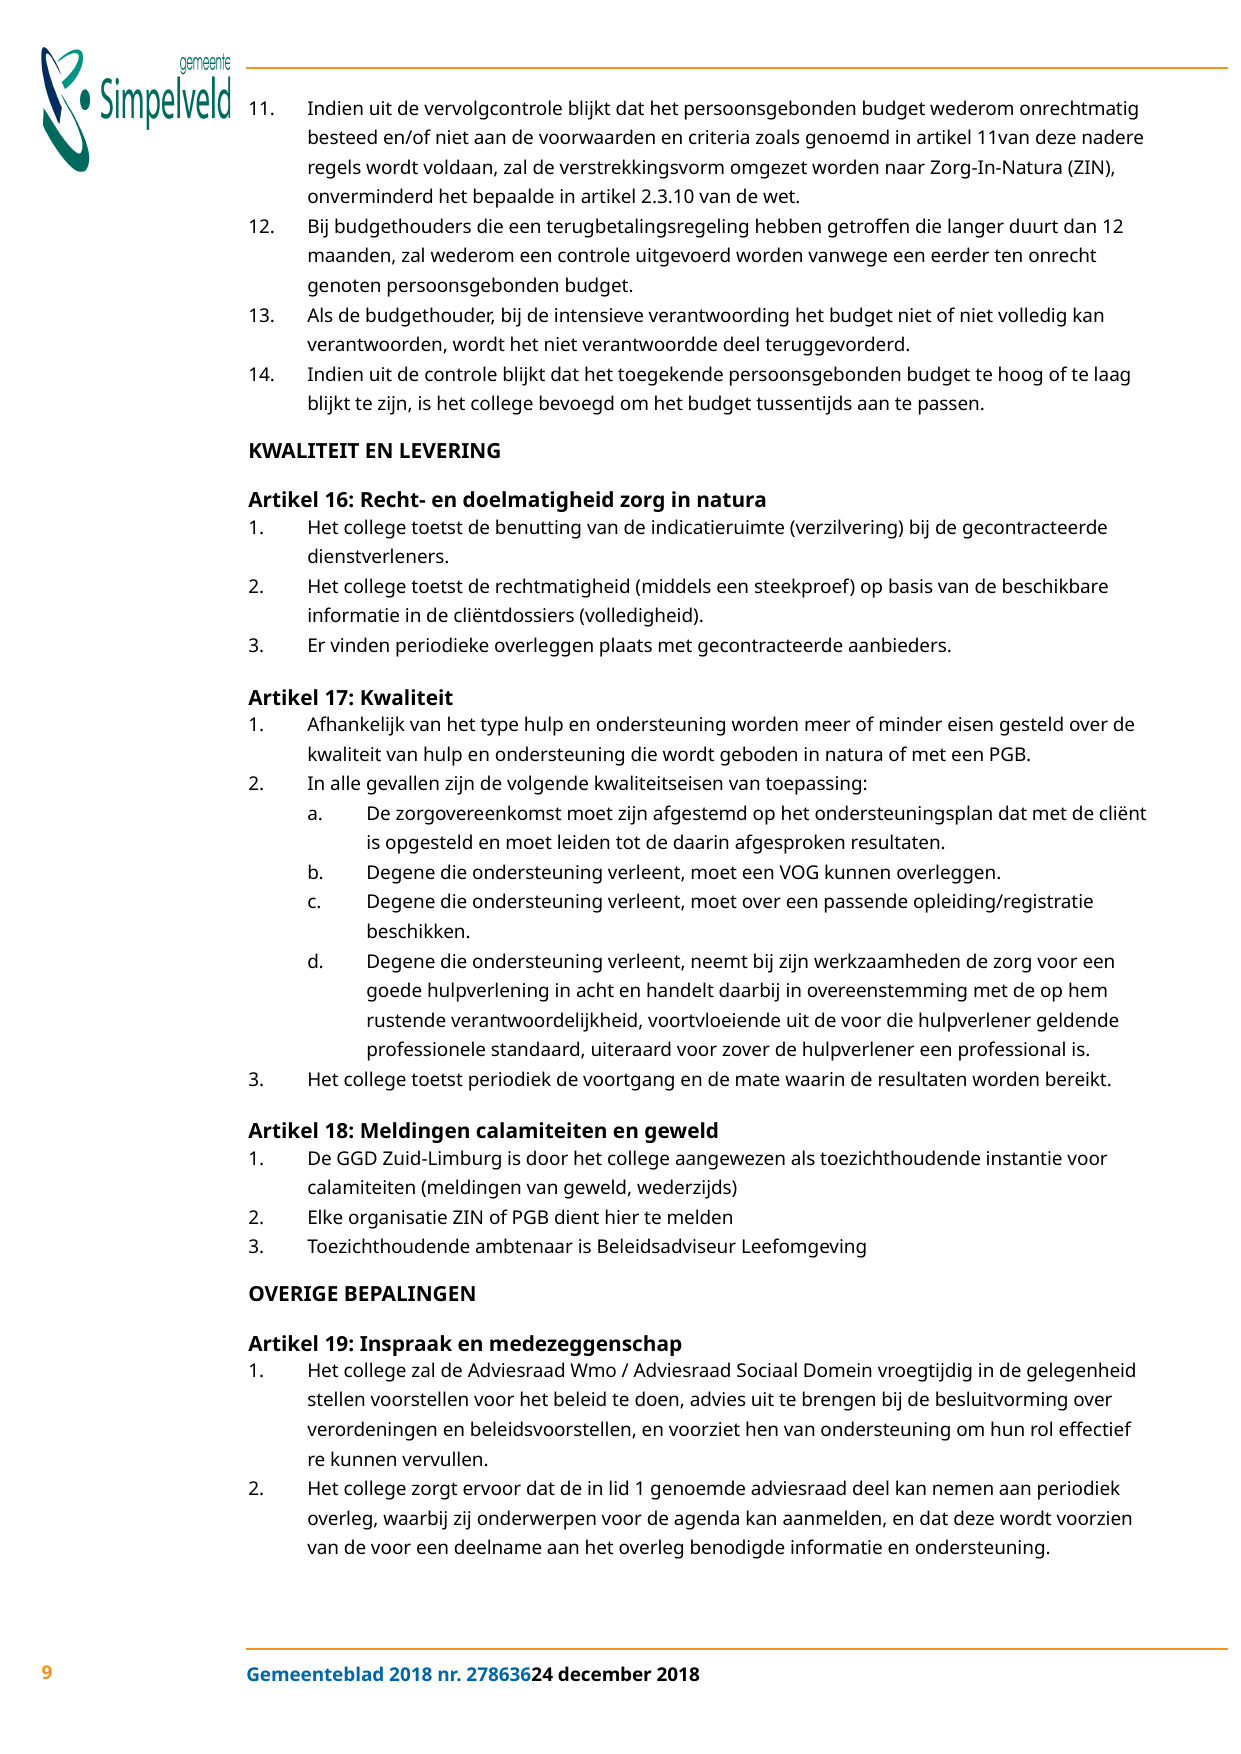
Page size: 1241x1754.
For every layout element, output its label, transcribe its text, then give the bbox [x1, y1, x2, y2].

text Artikel 18: Meldingen calamiteiten en geweld [248, 1117, 1152, 1145]
list Toezichthoudende ambtenaar is Beleidsadviseur Leefomgeving [248, 1234, 1152, 1259]
list Indien uit de controle blijkt dat het toegekende persoonsgebonden budget te hoog of te laag blijkt te zijn, is het college bevoegd om het budget tussentijds aan te passen. [248, 361, 1152, 416]
text Artikel 19: Inspraak en medezeggenschap [248, 1329, 1152, 1357]
list Elke organisatie ZIN of PGB dient hier te melden [248, 1204, 1152, 1230]
list Indien uit de vervolgcontrole blijkt dat het persoonsgebonden budget wederom onrechtmatig besteed en/of niet aan de voorwaarden en criteria zoals genoemd in artikel 11van deze nadere regels wordt voldaan, zal de verstrekkingsvorm omgezet worden naar Zorg-In-Natura (ZIN), onverminderd het bepaalde in artikel 2.3.10 van de wet. [248, 95, 1152, 209]
list Afhankelijk van het type hulp en ondersteuning worden meer of minder eisen gesteld over de kwaliteit van hulp en ondersteuning die wordt geboden in natura of met een PGB. [248, 711, 1152, 766]
list Het college toetst periodiek de voortgang en de mate waarin de resultaten worden bereikt. [248, 1066, 1152, 1092]
list Degene die ondersteuning verleent, moet over een passende opleiding/registratie beschikken. [307, 889, 1152, 944]
list Degene die ondersteuning verleent, moet een VOG kunnen overleggen. [307, 859, 1152, 885]
list Er vinden periodieke overleggen plaats met gecontracteerde aanbieders. [248, 632, 1152, 658]
list Het college toetst de rechtmatigheid (middels een steekproef) op basis van de beschikbare informatie in de cliëntdossiers (volledigheid). [248, 573, 1152, 628]
list Het college zorgt ervoor dat de in lid 1 genoemde adviesraad deel kan nemen aan periodiek overleg, waarbij zij onderwerpen voor de agenda kan aanmelden, en dat deze wordt voorzien van de voor een deelname aan het overleg benodigde informatie en ondersteuning. [248, 1475, 1152, 1560]
list Als de budgethouder, bij de intensieve verantwoording het budget niet of niet volledig kan verantwoorden, wordt het niet verantwoordde deel teruggevorderd. [248, 302, 1152, 357]
text OVERIGE BEPALINGEN [248, 1279, 1152, 1308]
list De zorgovereenkomst moet zijn afgestemd op het ondersteuningsplan dat met de cliënt is opgesteld en moet leiden tot de daarin afgesproken resultaten. [307, 800, 1152, 855]
list In alle gevallen zijn de volgende kwaliteitseisen van toepassing: [248, 770, 1152, 796]
list Degene die ondersteuning verleent, neemt bij zijn werkzaamheden de zorg voor een goede hulpverlening in acht en handelt daarbij in overeenstemming met de op hem rustende verantwoordelijkheid, voortvloeiende uit de voor die hulpverlener geldende professionele standaard, uiteraard voor zover de hulpverlener een professional is. [307, 948, 1152, 1062]
text KWALITEIT EN LEVERING [248, 436, 1152, 465]
text Artikel 17: Kwaliteit [248, 683, 1152, 711]
text Artikel 16: Recht- en doelmatigheid zorg in natura [248, 486, 1152, 514]
picture [41, 47, 231, 172]
list Het college zal de Adviesraad Wmo / Adviesraad Sociaal Domein vroegtijdig in de gelegenheid stellen voorstellen voor het beleid te doen, advies uit te brengen bij de besluitvorming over verordeningen en beleidsvoorstellen, en voorziet hen van ondersteuning om hun rol effectief re kunnen vervullen. [248, 1357, 1152, 1472]
list Het college toetst de benutting van de indicatieruimte (verzilvering) bij de gecontracteerde dienstverleners. [248, 514, 1152, 569]
list De GGD Zuid-Limburg is door het college aangewezen als toezichthoudende instantie voor calamiteiten (meldingen van geweld, wederzijds) [248, 1145, 1152, 1200]
list Bij budgethouders die een terugbetalingsregeling hebben getroffen die langer duurt dan 12 maanden, zal wederom een controle uitgevoerd worden vanwege een eerder ten onrecht genoten persoonsgebonden budget. [248, 213, 1152, 298]
